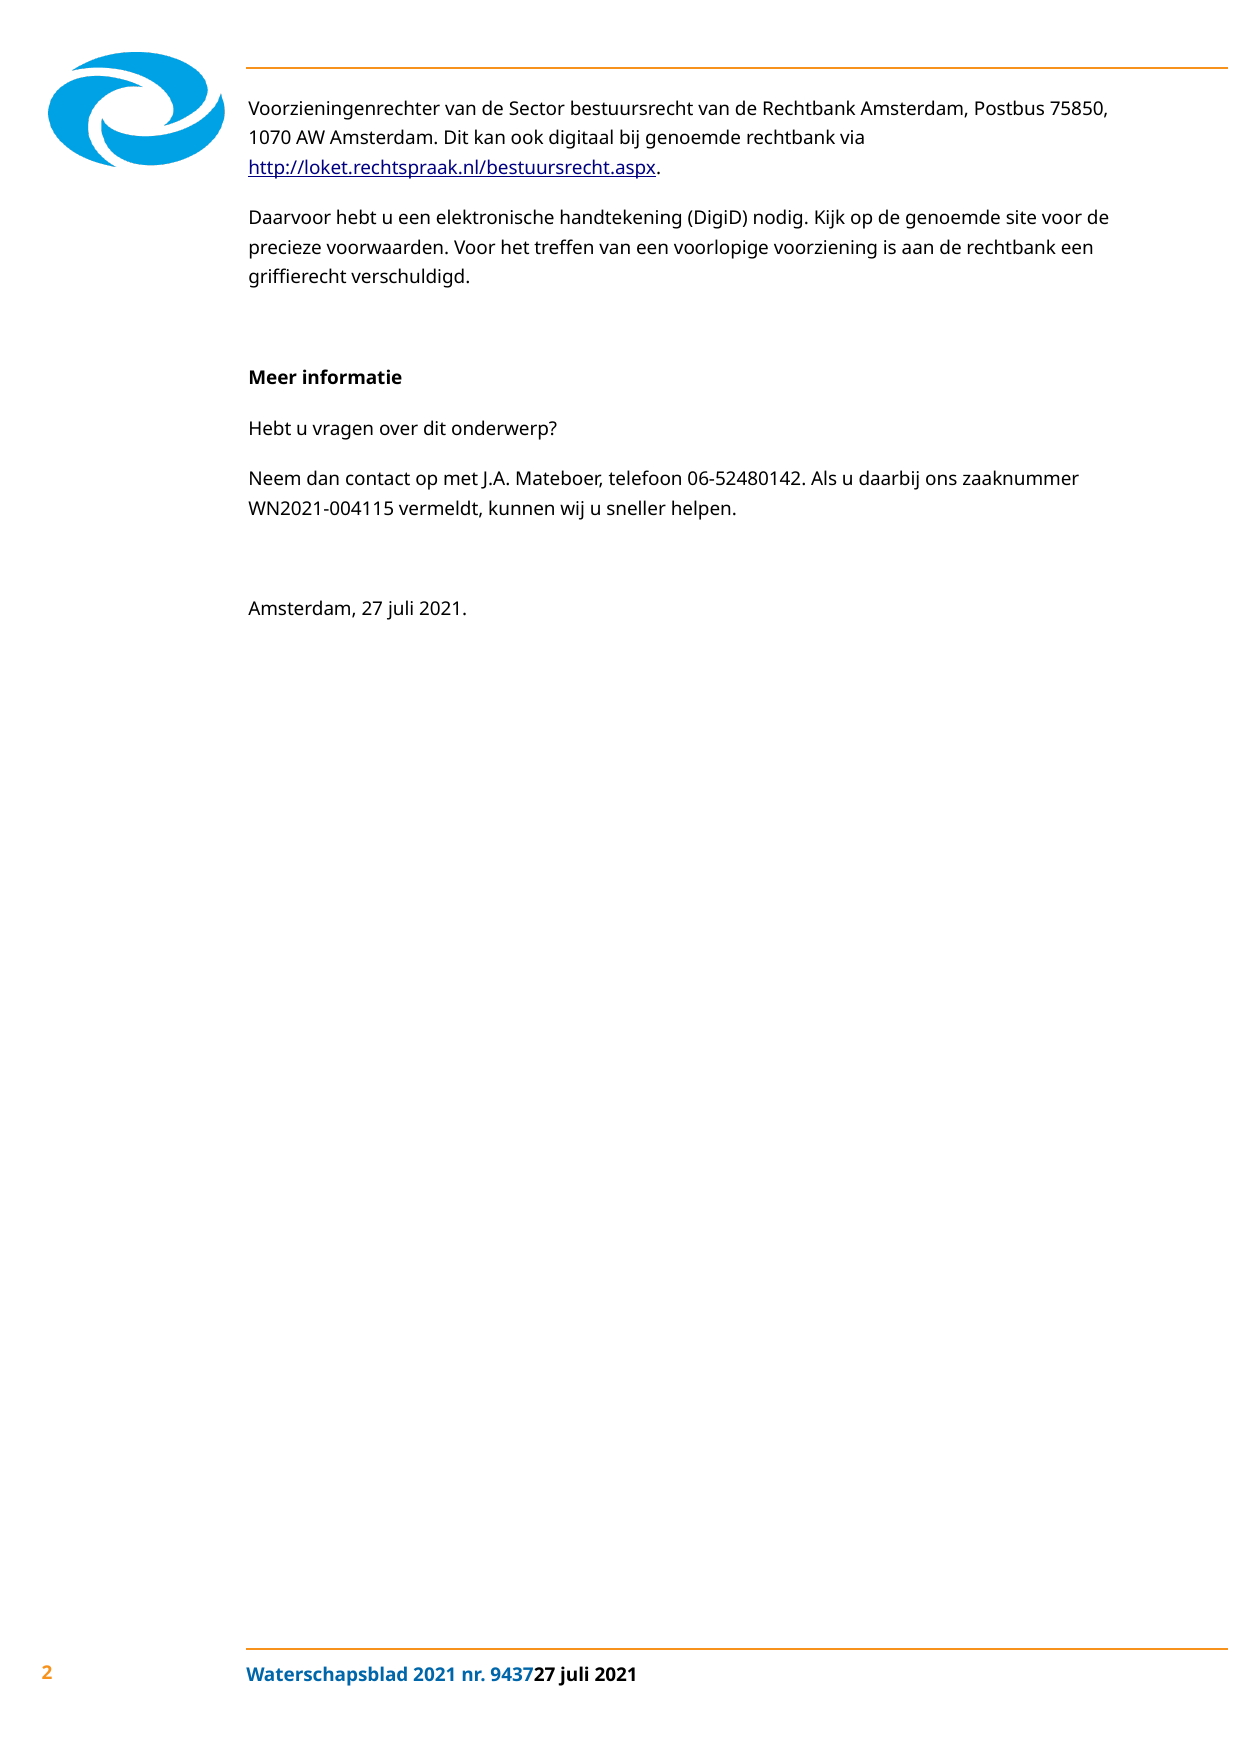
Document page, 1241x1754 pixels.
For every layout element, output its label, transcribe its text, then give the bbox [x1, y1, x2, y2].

text Amsterdam, 27 juli 2021. [248, 596, 1152, 621]
picture [41, 47, 231, 172]
text Neem dan contact op met J.A. Mateboer, telefoon 06-52480142. Als u daarbij ons zaaknummer WN2021-004115 vermeldt, kunnen wij u sneller helpen. [248, 465, 1152, 521]
text Meer informatie [248, 364, 1152, 390]
text Hebt u vragen over dit onderwerp? [248, 415, 1152, 441]
text Daarvoor hebt u een elektronische handtekening (DigiD) nodig. Kijk op de genoemde site voor de precieze voorwaarden. Voor het treffen van een voorlopige voorziening is aan de rechtbank een griffierecht verschuldigd. [248, 204, 1152, 289]
text Voorzieningenrechter van de Sector bestuursrecht van de Rechtbank Amsterdam, Postbus 75850, 1070 AW Amsterdam. Dit kan ook digitaal bij genoemde rechtbank via http://loket.rechtspraak.nl/bestuursrecht.aspx. [248, 95, 1152, 180]
